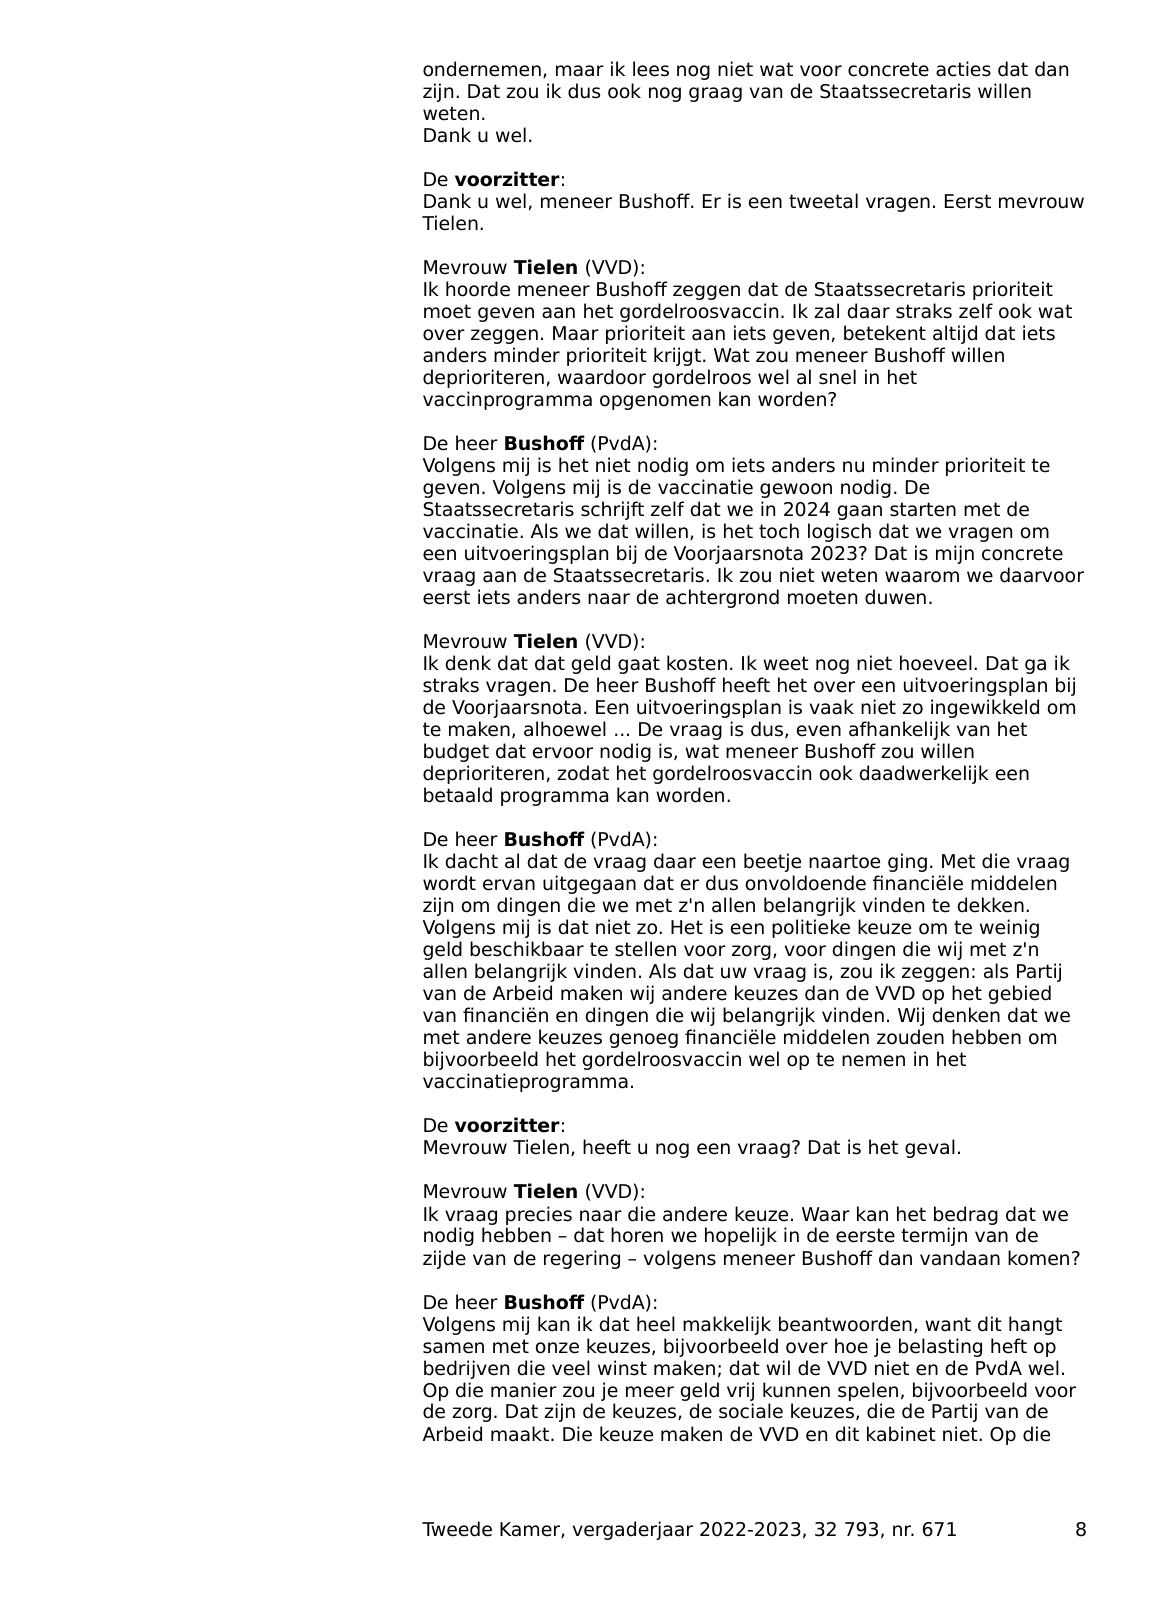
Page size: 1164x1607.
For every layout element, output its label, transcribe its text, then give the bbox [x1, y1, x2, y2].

text Ik dacht al dat de vraag daar een beetje naartoe ging. Met die vraag wordt ervan uitgegaan dat er dus onvoldoende financiële middelen zijn om dingen die we met z'n allen belangrijk vinden te dekken. Volgens mij is dat niet zo. Het is een politieke keuze om te weinig geld beschikbaar te stellen voor zorg, voor dingen die wij met z'n allen belangrijk vinden. Als dat uw vraag is, zou ik zeggen: als Partij van de Arbeid maken wij andere keuzes dan de VVD op het gebied van financiën en dingen die wij belangrijk vinden. Wij denken dat we met andere keuzes genoeg financiële middelen zouden hebben om bijvoorbeeld het gordelroosvaccin wel op te nemen in het vaccinatieprogramma. [422, 851, 1087, 1093]
text Volgens mij is het niet nodig om iets anders nu minder prioriteit te geven. Volgens mij is de vaccinatie gewoon nodig. De Staatssecretaris schrijft zelf dat we in 2024 gaan starten met de vaccinatie. Als we dat willen, is het toch logisch dat we vragen om een uitvoeringsplan bij de Voorjaarsnota 2023? Dat is mijn concrete vraag aan de Staatssecretaris. Ik zou niet weten waarom we daarvoor eerst iets anders naar de achtergrond moeten duwen. [422, 455, 1087, 609]
text Ik vraag precies naar die andere keuze. Waar kan het bedrag dat we nodig hebben – dat horen we hopelijk in de eerste termijn van de zijde van de regering – volgens meneer Bushoff dan vandaan komen? [422, 1203, 1087, 1269]
text Dank u wel. [422, 125, 1087, 147]
text Mevrouw Tielen (VVD): [422, 1181, 1087, 1203]
text ondernemen, maar ik lees nog niet wat voor concrete acties dat dan zijn. Dat zou ik dus ook nog graag van de Staatssecretaris willen weten. [422, 59, 1087, 125]
text Ik hoorde meneer Bushoff zeggen dat de Staatssecretaris prioriteit moet geven aan het gordelroosvaccin. Ik zal daar straks zelf ook wat over zeggen. Maar prioriteit aan iets geven, betekent altijd dat iets anders minder prioriteit krijgt. Wat zou meneer Bushoff willen deprioriteren, waardoor gordelroos wel al snel in het vaccinprogramma opgenomen kan worden? [422, 279, 1087, 411]
text De voorzitter: [422, 1115, 1087, 1137]
text De heer Bushoff (PvdA): [422, 433, 1087, 455]
text Mevrouw Tielen, heeft u nog een vraag? Dat is het geval. [422, 1137, 1087, 1159]
text Dank u wel, meneer Bushoff. Er is een tweetal vragen. Eerst mevrouw Tielen. [422, 191, 1087, 235]
text De heer Bushoff (PvdA): [422, 1292, 1087, 1313]
text De heer Bushoff (PvdA): [422, 829, 1087, 851]
text Mevrouw Tielen (VVD): [422, 631, 1087, 653]
text De voorzitter: [422, 169, 1087, 191]
text Ik denk dat dat geld gaat kosten. Ik weet nog niet hoeveel. Dat ga ik straks vragen. De heer Bushoff heeft het over een uitvoeringsplan bij de Voorjaarsnota. Een uitvoeringsplan is vaak niet zo ingewikkeld om te maken, alhoewel ... De vraag is dus, even afhankelijk van het budget dat ervoor nodig is, wat meneer Bushoff zou willen deprioriteren, zodat het gordelroosvaccin ook daadwerkelijk een betaald programma kan worden. [422, 653, 1087, 807]
text Volgens mij kan ik dat heel makkelijk beantwoorden, want dit hangt samen met onze keuzes, bijvoorbeeld over hoe je belasting heft op bedrijven die veel winst maken; dat wil de VVD niet en de PvdA wel. Op die manier zou je meer geld vrij kunnen spelen, bijvoorbeeld voor de zorg. Dat zijn de keuzes, de sociale keuzes, die de Partij van de Arbeid maakt. Die keuze maken de VVD en dit kabinet niet. Op die [422, 1313, 1087, 1445]
text Mevrouw Tielen (VVD): [422, 257, 1087, 279]
